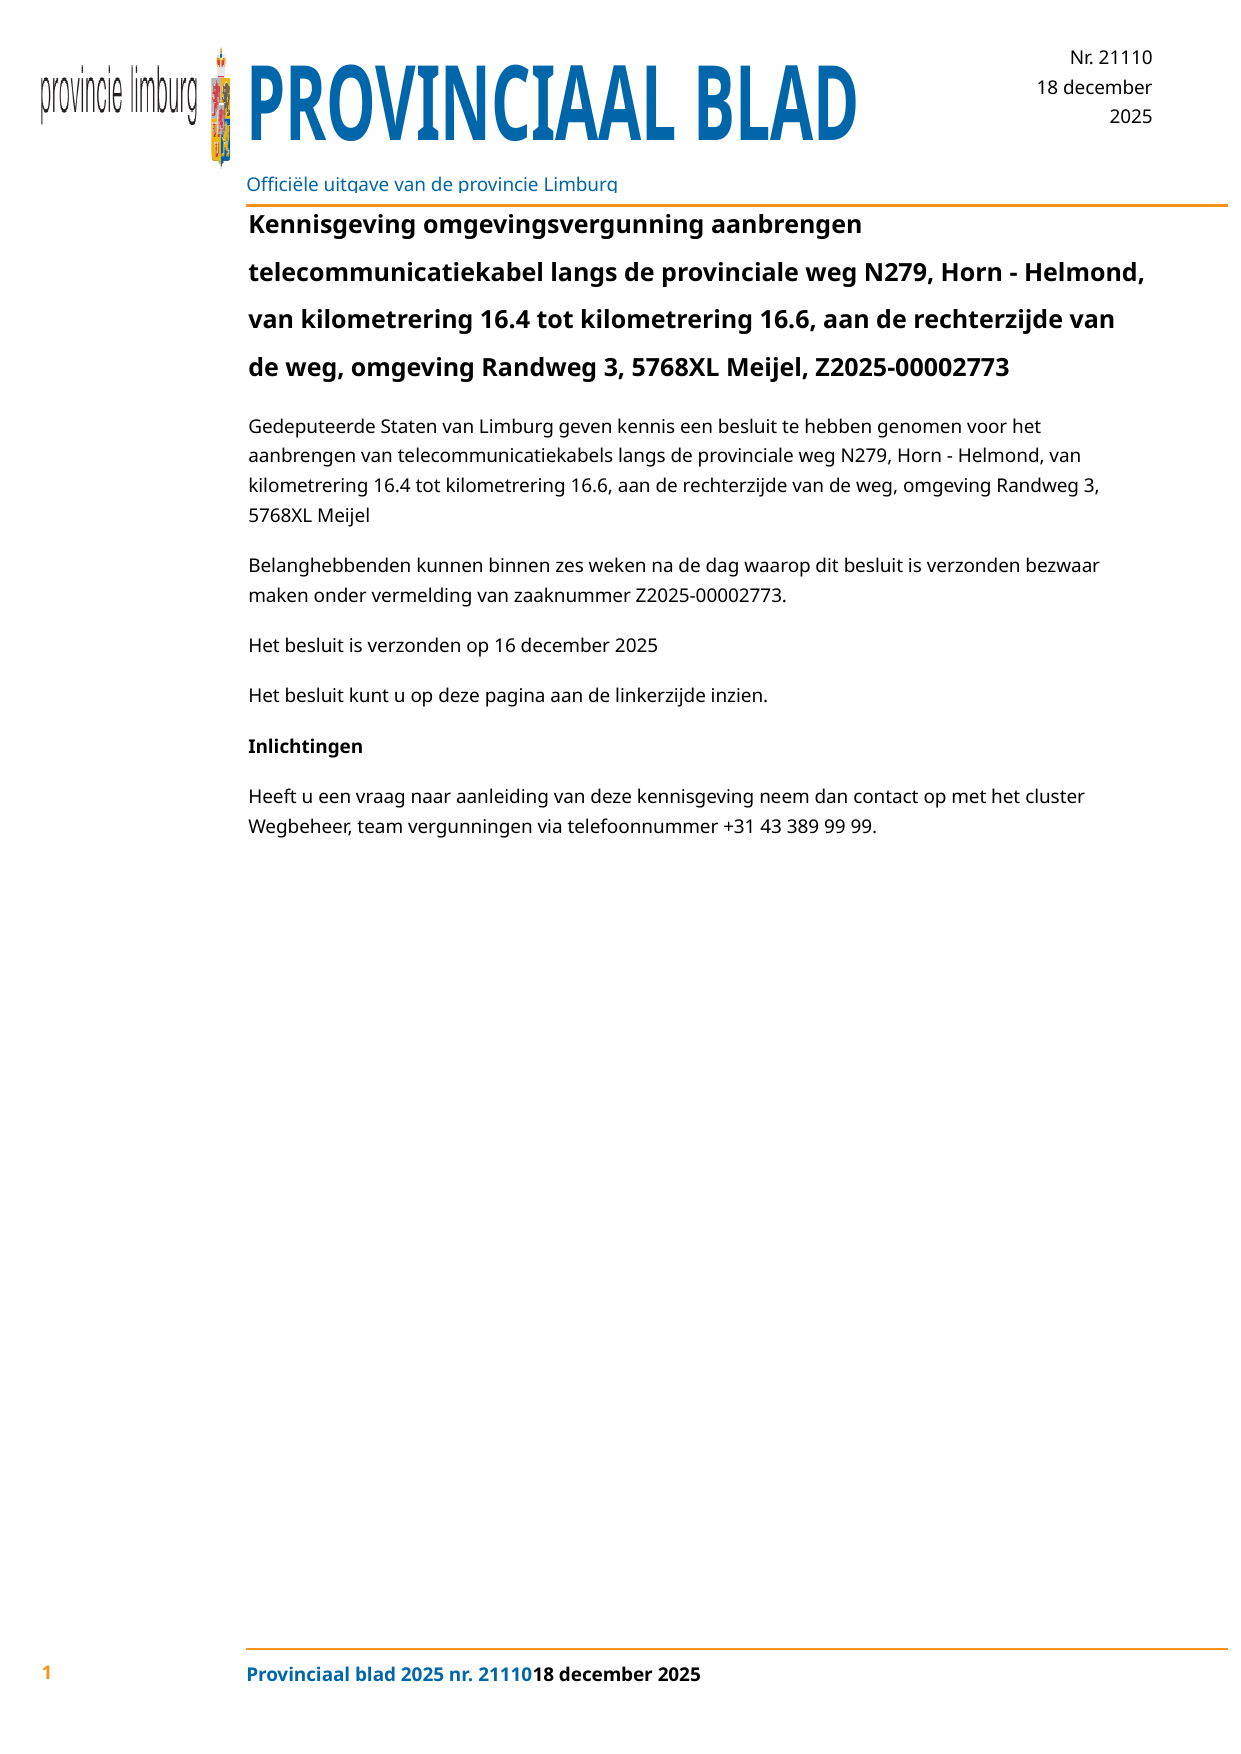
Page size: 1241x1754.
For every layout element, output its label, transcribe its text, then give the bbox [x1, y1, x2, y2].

text Heeft u een vraag naar aanleiding van deze kennisgeving neem dan contact op met het cluster Wegbeheer, team vergunningen via telefoonnummer +31 43 389 99 99. [248, 783, 1152, 839]
text Het besluit kunt u op deze pagina aan de linkerzijde inzien. [248, 683, 1152, 708]
text Het besluit is verzonden op 16 december 2025 [248, 632, 1152, 658]
text Belanghebbenden kunnen binnen zes weken na de dag waarop dit besluit is verzonden bezwaar maken onder vermelding van zaaknummer Z2025-00002773. [248, 552, 1152, 608]
picture [41, 47, 231, 172]
text Gedeputeerde Staten van Limburg geven kennis een besluit te hebben genomen voor het aanbrengen van telecommunicatiekabels langs de provinciale weg N279, Horn - Helmond, van kilometrering 16.4 tot kilometrering 16.6, aan de rechterzijde van de weg, omgeving Randweg 3, 5768XL Meijel [248, 413, 1152, 528]
text Kennisgeving omgevingsvergunning aanbrengen telecommunicatiekabel langs de provinciale weg N279, Horn - Helmond, van kilometrering 16.4 tot kilometrering 16.6, aan de rechterzijde van de weg, omgeving Randweg 3, 5768XL Meijel, Z2025-00002773 [248, 207, 1152, 384]
text Inlichtingen [248, 733, 1152, 759]
